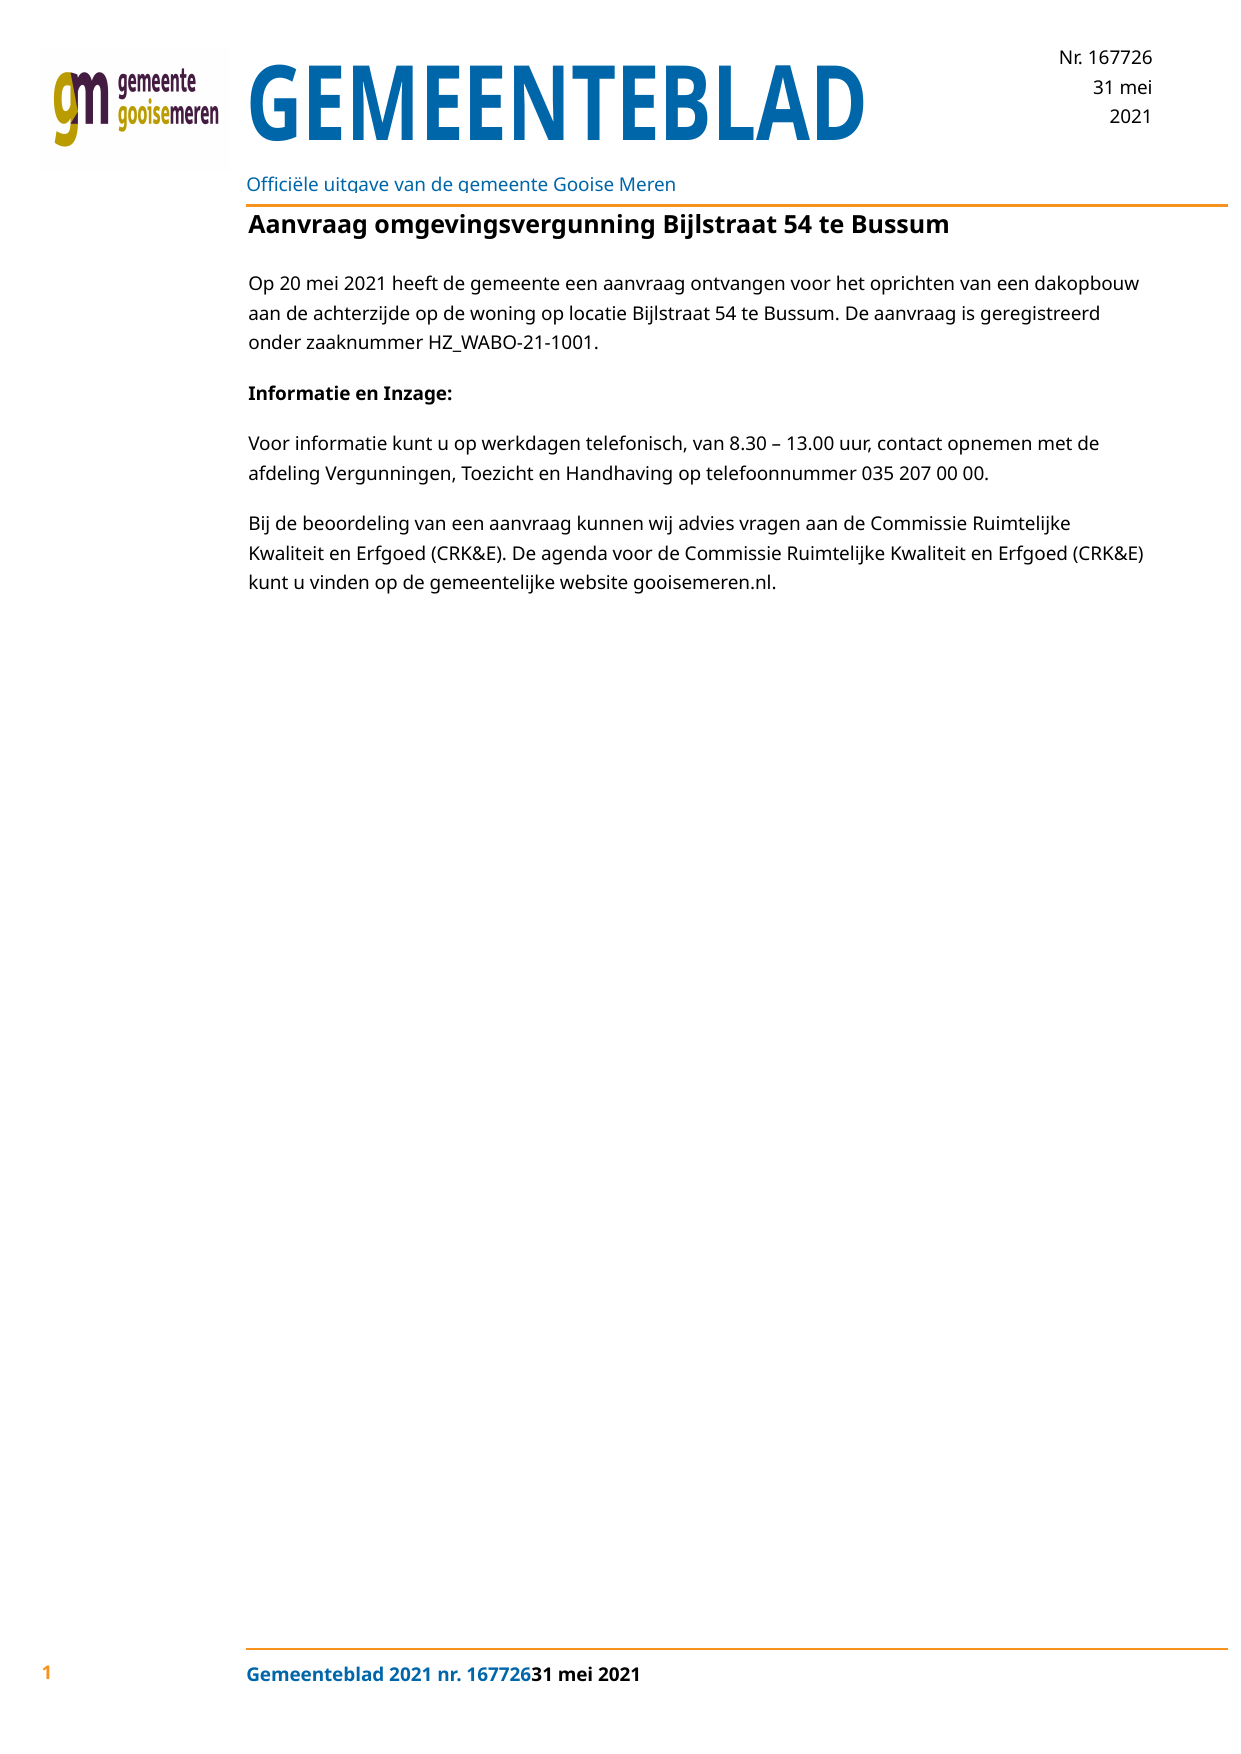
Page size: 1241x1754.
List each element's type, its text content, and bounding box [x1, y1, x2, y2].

text Voor informatie kunt u op werkdagen telefonisch, van 8.30 – 13.00 uur, contact opnemen met de afdeling Vergunningen, Toezicht en Handhaving op telefoonnummer 035 207 00 00. [248, 430, 1152, 486]
text Informatie en Inzage: [248, 380, 1152, 406]
picture [41, 47, 231, 172]
text Bij de beoordeling van een aanvraag kunnen wij advies vragen aan de Commissie Ruimtelijke Kwaliteit en Erfgoed (CRK&E). De agenda voor de Commissie Ruimtelijke Kwaliteit en Erfgoed (CRK&E) kunt u vinden op de gemeentelijke website gooisemeren.nl. [248, 510, 1152, 595]
text Op 20 mei 2021 heeft de gemeente een aanvraag ontvangen voor het oprichten van een dakopbouw aan de achterzijde op de woning op locatie Bijlstraat 54 te Bussum. De aanvraag is geregistreerd onder zaaknummer HZ_WABO-21-1001. [248, 270, 1152, 355]
text Aanvraag omgevingsvergunning Bijlstraat 54 te Bussum [248, 207, 1152, 241]
